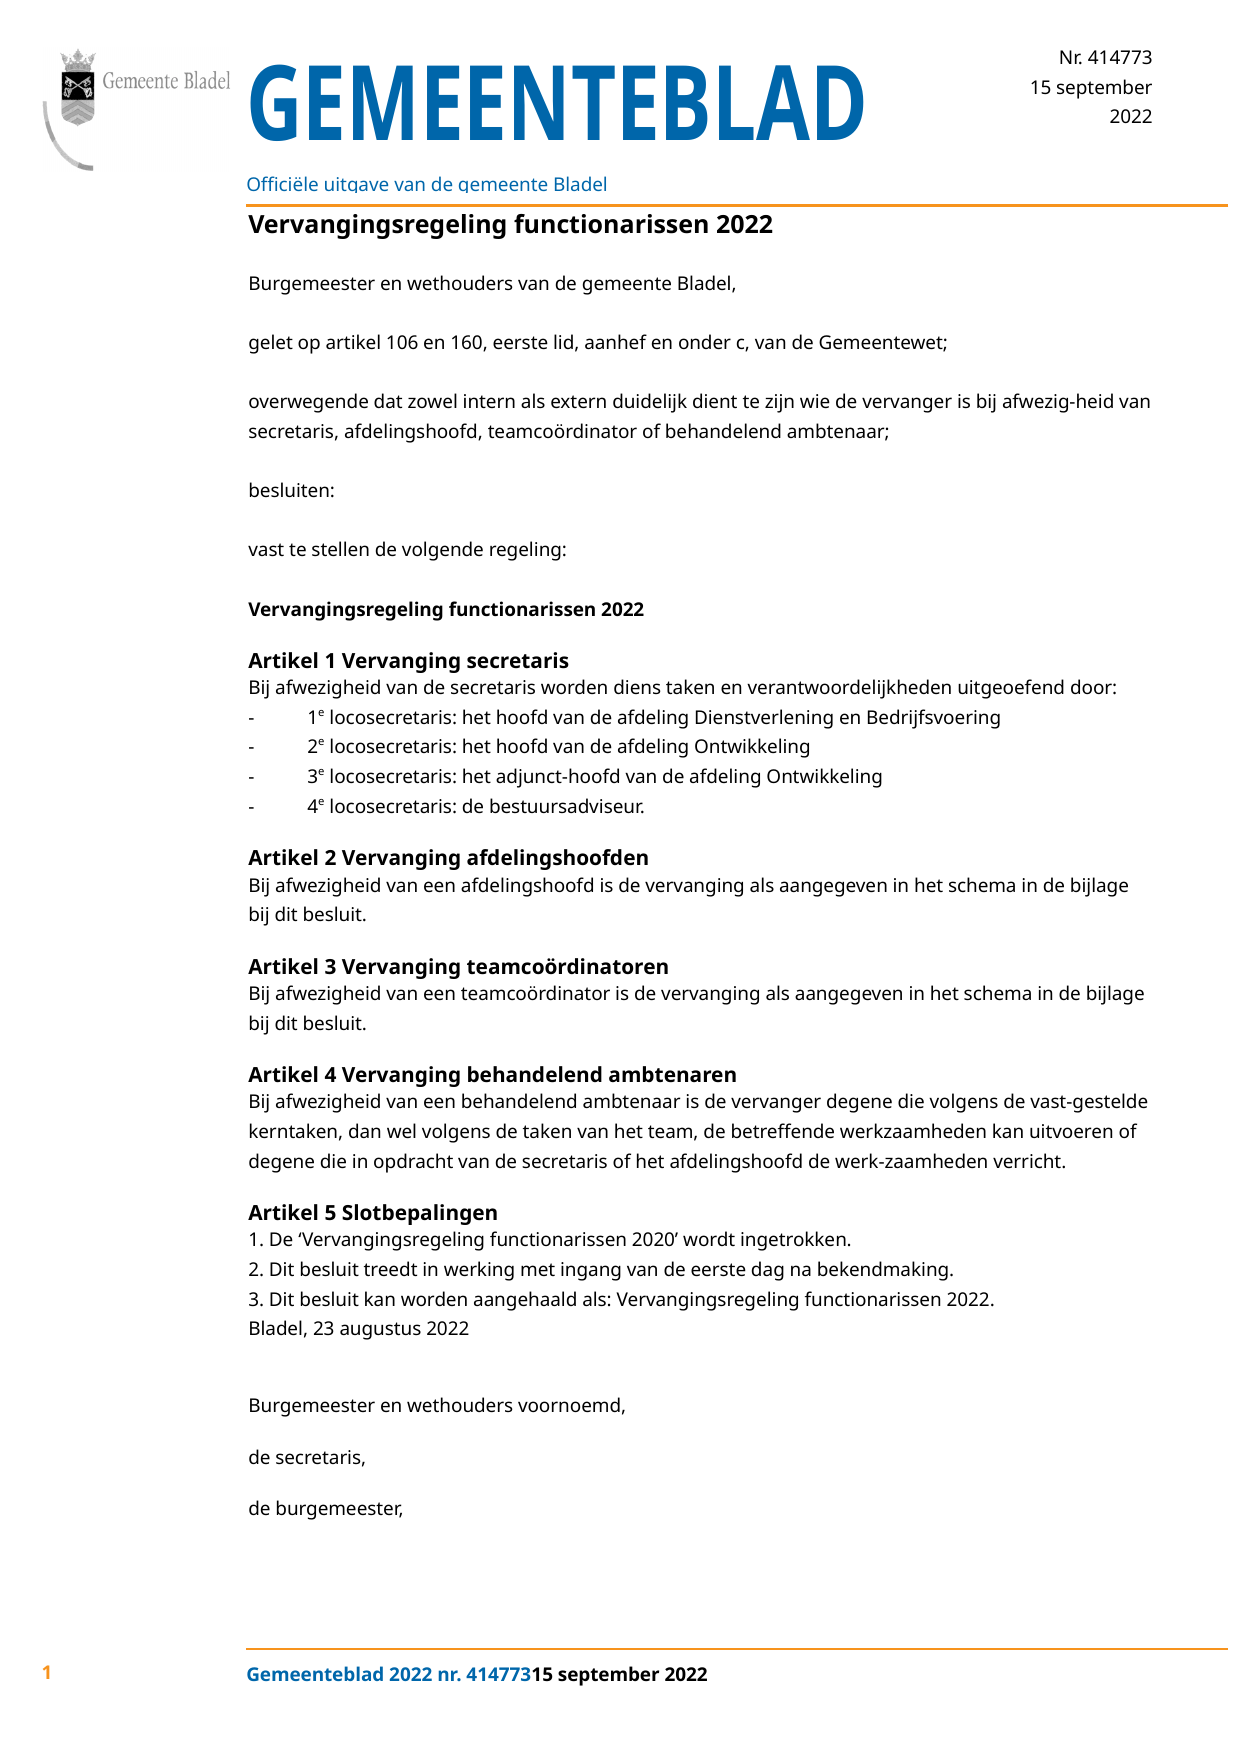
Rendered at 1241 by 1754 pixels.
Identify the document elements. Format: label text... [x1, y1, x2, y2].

list 2e locosecretaris: het hoofd van de afdeling Ontwikkeling [248, 734, 1152, 759]
text Bladel, 23 augustus 2022 [248, 1315, 1152, 1341]
text 3. Dit besluit kan worden aangehaald als: Vervangingsregeling functionarissen 2022. [248, 1286, 1152, 1312]
text Burgemeester en wethouders voornoemd, [248, 1393, 1152, 1418]
text de burgemeester, [248, 1496, 1152, 1521]
text Burgemeester en wethouders van de gemeente Bladel, [248, 270, 1152, 296]
text Vervangingsregeling functionarissen 2022 [248, 596, 1152, 621]
text vast te stellen de volgende regeling: [248, 537, 1152, 562]
text Artikel 5 Slotbepalingen [248, 1198, 1152, 1227]
text Bij afwezigheid van een behandelend ambtenaar is de vervanger degene die volgens de vast-gestelde kerntaken, dan wel volgens de taken van het team, de betreffende werkzaamheden kan uitvoeren of degene die in opdracht van de secretaris of het afdelingshoofd de werk-zaamheden verricht. [248, 1089, 1152, 1173]
text Vervangingsregeling functionarissen 2022 [248, 207, 1152, 241]
text Bij afwezigheid van een teamcoördinator is de vervanging als aangegeven in het schema in de bijlage bij dit besluit. [248, 980, 1152, 1036]
text Bij afwezigheid van de secretaris worden diens taken en verantwoordelijkheden uitgeoefend door: [248, 674, 1152, 700]
text Artikel 3 Vervanging teamcoördinatoren [248, 952, 1152, 980]
text Artikel 1 Vervanging secretaris [248, 646, 1152, 674]
text Artikel 4 Vervanging behandelend ambtenaren [248, 1060, 1152, 1089]
text 2. Dit besluit treedt in werking met ingang van de eerste dag na bekendmaking. [248, 1256, 1152, 1282]
text overwegende dat zowel intern als extern duidelijk dient te zijn wie de vervanger is bij afwezig-heid van secretaris, afdelingshoofd, teamcoördinator of behandelend ambtenaar; [248, 389, 1152, 444]
text besluiten: [248, 477, 1152, 503]
text Bij afwezigheid van een afdelingshoofd is de vervanging als aangegeven in het schema in de bijlage bij dit besluit. [248, 872, 1152, 927]
list 4e locosecretaris: de bestuursadviseur. [248, 793, 1152, 819]
text de secretaris, [248, 1444, 1152, 1470]
text Artikel 2 Vervanging afdelingshoofden [248, 843, 1152, 872]
picture [41, 47, 231, 172]
text 1. De ‘Vervangingsregeling functionarissen 2020’ wordt ingetrokken. [248, 1227, 1152, 1252]
text gelet op artikel 106 en 160, eerste lid, aanhef en onder c, van de Gemeentewet; [248, 329, 1152, 355]
list 3e locosecretaris: het adjunct-hoofd van de afdeling Ontwikkeling [248, 763, 1152, 789]
list 1e locosecretaris: het hoofd van de afdeling Dienstverlening en Bedrijfsvoering [248, 704, 1152, 730]
